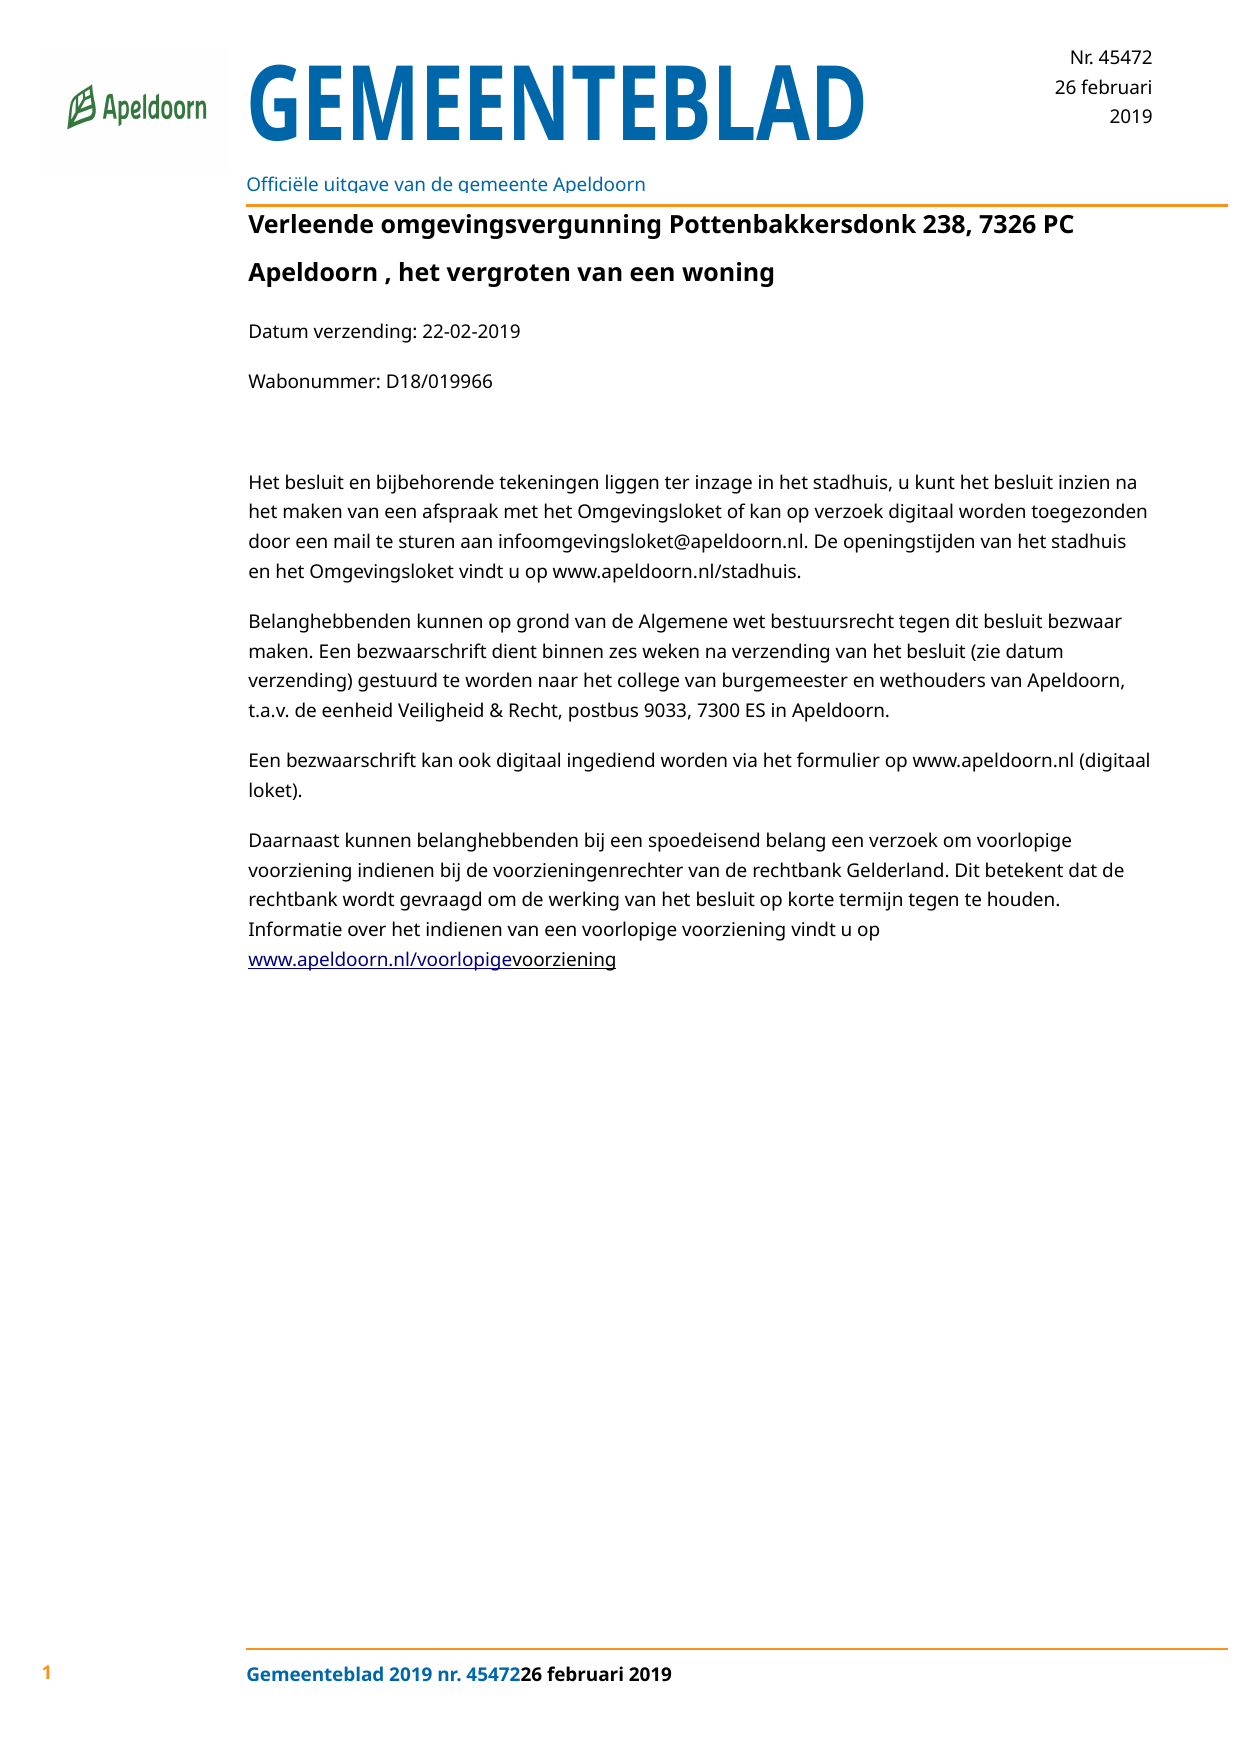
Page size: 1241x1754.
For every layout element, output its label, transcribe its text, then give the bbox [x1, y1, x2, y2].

text Belanghebbenden kunnen op grond van de Algemene wet bestuursrecht tegen dit besluit bezwaar maken. Een bezwaarschrift dient binnen zes weken na verzending van het besluit (zie datum verzending) gestuurd te worden naar het college van burgemeester en wethouders van Apeldoorn, t.a.v. de eenheid Veiligheid & Recht, postbus 9033, 7300 ES in Apeldoorn. [248, 608, 1152, 723]
text Wabonummer: D18/019966 [248, 368, 1152, 394]
text Daarnaast kunnen belanghebbenden bij een spoedeisend belang een verzoek om voorlopige voorziening indienen bij de voorzieningenrechter van de rechtbank Gelderland. Dit betekent dat de rechtbank wordt gevraagd om de werking van het besluit op korte termijn tegen te houden. Informatie over het indienen van een voorlopige voorziening vindt u op www.apeldoorn.nl/voorlopigevoorziening [248, 827, 1152, 972]
text Verleende omgevingsvergunning Pottenbakkersdonk 238, 7326 PC Apeldoorn , het vergroten van een woning [248, 207, 1152, 288]
text Het besluit en bijbehorende tekeningen liggen ter inzage in het stadhuis, u kunt het besluit inzien na het maken van een afspraak met het Omgevingsloket of kan op verzoek digitaal worden toegezonden door een mail te sturen aan infoomgevingsloket@apeldoorn.nl. De openingstijden van het stadhuis en het Omgevingsloket vindt u op www.apeldoorn.nl/stadhuis. [248, 469, 1152, 584]
text Datum verzending: 22-02-2019 [248, 318, 1152, 344]
text Een bezwaarschrift kan ook digitaal ingediend worden via het formulier op www.apeldoorn.nl (digitaal loket). [248, 747, 1152, 803]
picture [41, 47, 231, 172]
